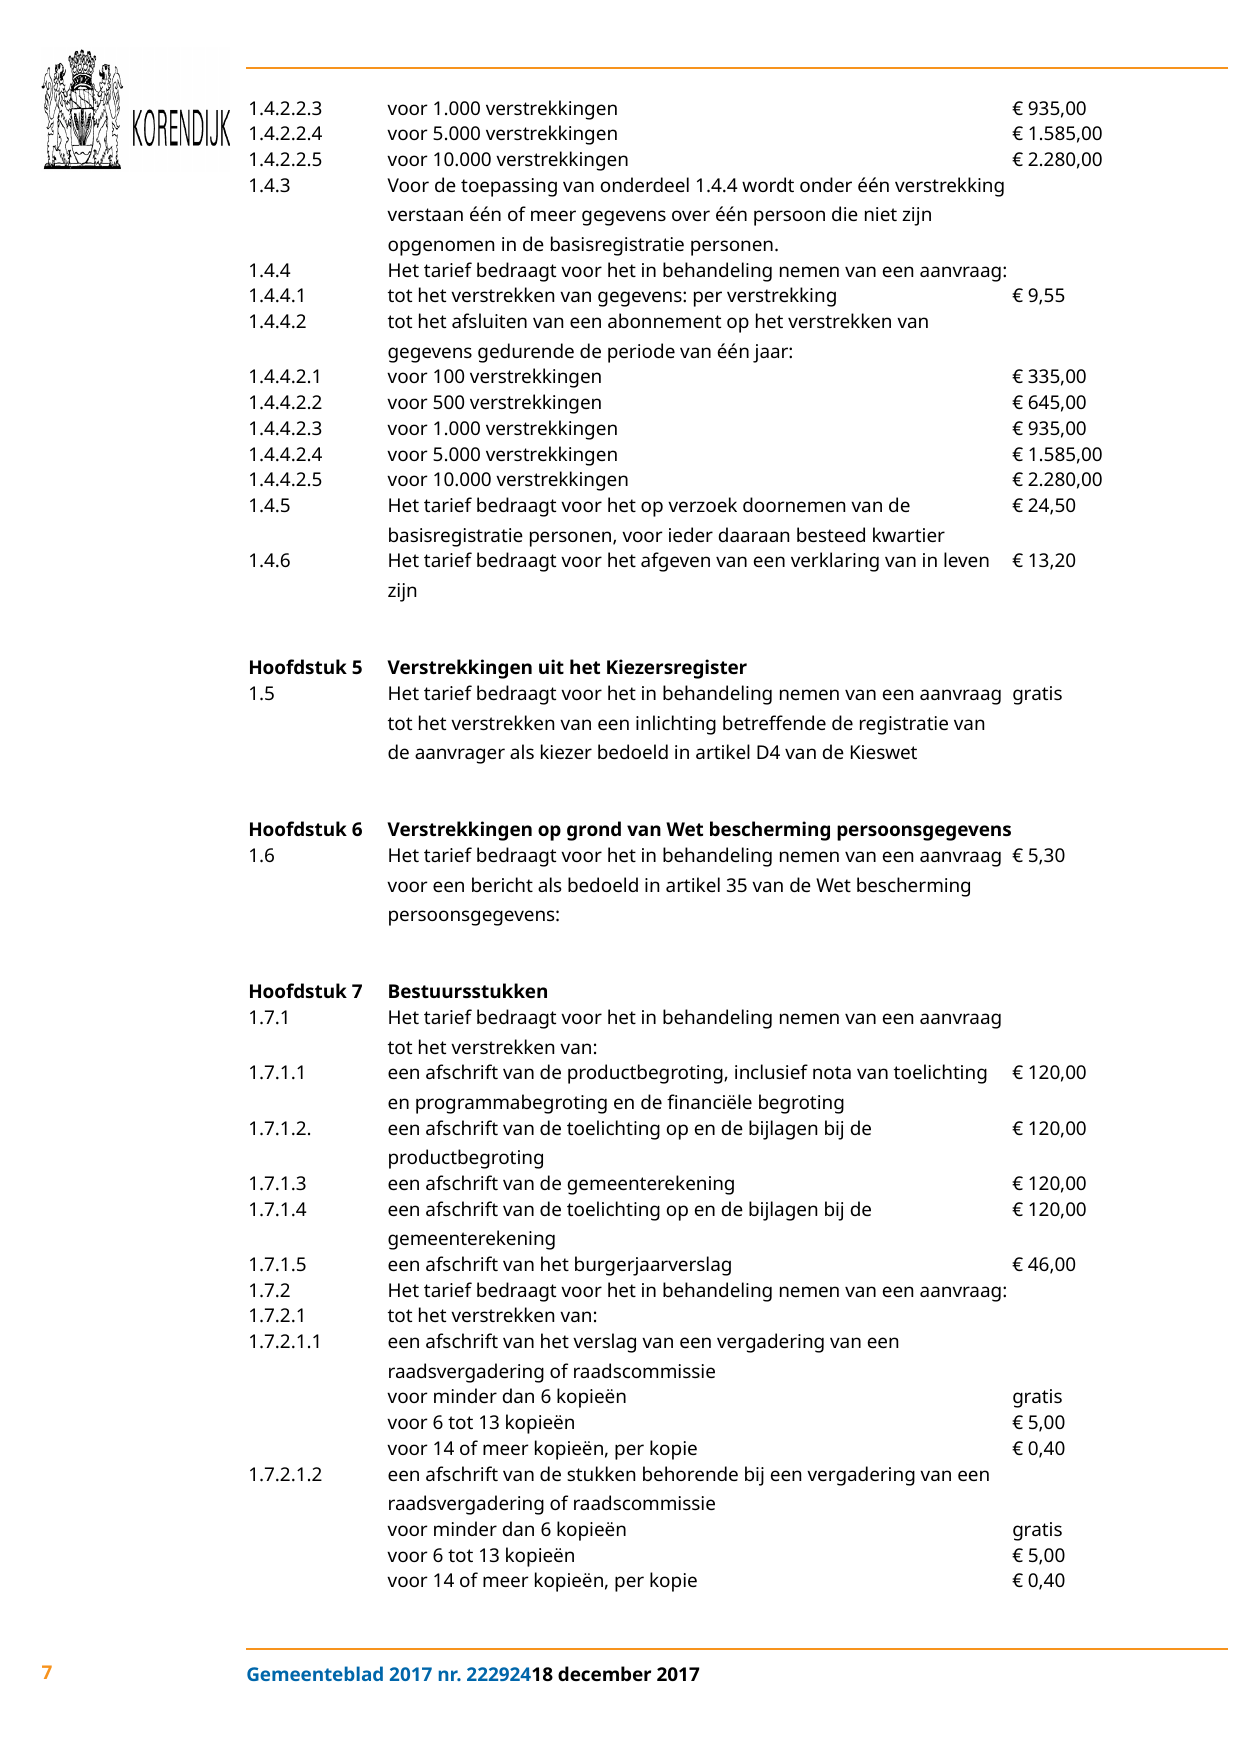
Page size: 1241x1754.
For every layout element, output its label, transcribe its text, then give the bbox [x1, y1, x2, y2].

table_cell € 1.585,00 [1012, 441, 1152, 467]
table_cell € 0,40 [1012, 1568, 1152, 1593]
table_cell [1012, 629, 1152, 654]
table_cell een afschrift van de toelichting op en de bijlagen bij de gemeenterekening [388, 1196, 1012, 1251]
table_cell € 13,20 [1012, 548, 1152, 603]
table_cell 1.4.4 [248, 257, 387, 283]
table_cell [388, 765, 1012, 791]
table_cell € 2.280,00 [1012, 146, 1152, 172]
table_cell [388, 603, 1012, 629]
table_cell 1.4.2.2.5 [248, 146, 387, 172]
table_cell 1.7.1.4 [248, 1196, 387, 1251]
table_cell € 335,00 [1012, 364, 1152, 389]
table_cell [1012, 257, 1152, 283]
table_cell € 46,00 [1012, 1251, 1152, 1277]
table_cell 1.7.2.1.1 [248, 1329, 387, 1384]
table_cell tot het verstrekken van: [388, 1303, 1012, 1328]
table_cell [248, 791, 387, 816]
table_cell 1.4.4.1 [248, 283, 387, 308]
table_cell 1.7.1.3 [248, 1170, 387, 1196]
table_cell 1.7.2.1.2 [248, 1461, 387, 1516]
table_cell 1.4.2.2.4 [248, 121, 387, 146]
table_cell Hoofdstuk 7 [248, 979, 387, 1004]
table_cell [1012, 765, 1152, 791]
table_cell voor 1.000 verstrekkingen [388, 95, 1012, 121]
table_cell € 5,30 [1012, 842, 1152, 927]
table_cell [1012, 1277, 1152, 1303]
table_cell € 5,00 [1012, 1542, 1152, 1568]
table_cell gratis [1012, 680, 1152, 765]
table_cell [1012, 172, 1152, 257]
table_cell [1012, 308, 1152, 364]
table_cell 1.7.2.1 [248, 1303, 387, 1328]
table_cell 1.4.5 [248, 492, 387, 548]
table_cell € 935,00 [1012, 415, 1152, 441]
table_cell € 5,00 [1012, 1410, 1152, 1435]
table_cell voor 14 of meer kopieën, per kopie [388, 1568, 1012, 1593]
table_cell € 120,00 [1012, 1115, 1152, 1170]
table_cell Het tarief bedraagt voor het in behandeling nemen van een aanvraag: [388, 257, 1012, 283]
table_cell Het tarief bedraagt voor het op verzoek doornemen van de basisregistratie personen, voor ieder daaraan besteed kwartier [388, 492, 1012, 548]
table_cell 1.4.4.2.5 [248, 467, 387, 492]
table_cell [1012, 791, 1152, 816]
table_cell [1012, 816, 1152, 842]
table_cell [248, 1435, 387, 1461]
table_cell € 24,50 [1012, 492, 1152, 548]
table_cell [1012, 1004, 1152, 1059]
table_cell voor minder dan 6 kopieën [388, 1516, 1012, 1542]
table_cell [248, 1410, 387, 1435]
table_cell voor 14 of meer kopieën, per kopie [388, 1435, 1012, 1461]
table_cell voor 1.000 verstrekkingen [388, 415, 1012, 441]
table_cell voor 500 verstrekkingen [388, 389, 1012, 415]
table_cell 1.7.1.2. [248, 1115, 387, 1170]
table_cell voor 10.000 verstrekkingen [388, 146, 1012, 172]
table_cell gratis [1012, 1384, 1152, 1409]
table_cell [1012, 1303, 1152, 1328]
table_cell 1.4.4.2.3 [248, 415, 387, 441]
picture [41, 47, 231, 172]
table_cell Het tarief bedraagt voor het in behandeling nemen van een aanvraag voor een bericht als bedoeld in artikel 35 van de Wet bescherming persoonsgegevens: [388, 842, 1012, 927]
table_cell [388, 927, 1012, 953]
table_cell € 120,00 [1012, 1196, 1152, 1251]
table_cell 1.4.6 [248, 548, 387, 603]
table_cell een afschrift van de stukken behorende bij een vergadering van een raadsvergadering of raadscommissie [388, 1461, 1012, 1516]
table_cell [248, 765, 387, 791]
table_cell 1.4.4.2.4 [248, 441, 387, 467]
table_cell een afschrift van de productbegroting, inclusief nota van toelichting en programmabegroting en de financiële begroting [388, 1060, 1012, 1115]
table_cell 1.7.2 [248, 1277, 387, 1303]
table_cell Bestuursstukken [388, 979, 1012, 1004]
table_cell € 0,40 [1012, 1435, 1152, 1461]
table_cell voor 100 verstrekkingen [388, 364, 1012, 389]
table_cell [248, 1542, 387, 1568]
table_cell [388, 629, 1012, 654]
table_cell € 120,00 [1012, 1060, 1152, 1115]
table_cell voor 5.000 verstrekkingen [388, 121, 1012, 146]
table_cell 1.7.1 [248, 1004, 387, 1059]
table_cell [248, 1516, 387, 1542]
table_cell Voor de toepassing van onderdeel 1.4.4 wordt onder één verstrekking verstaan één of meer gegevens over één persoon die niet zijn opgenomen in de basisregistratie personen. [388, 172, 1012, 257]
table_cell tot het afsluiten van een abonnement op het verstrekken van gegevens gedurende de periode van één jaar: [388, 308, 1012, 364]
table_cell € 9,55 [1012, 283, 1152, 308]
table_cell Het tarief bedraagt voor het in behandeling nemen van een aanvraag tot het verstrekken van: [388, 1004, 1012, 1059]
table_cell Het tarief bedraagt voor het in behandeling nemen van een aanvraag: [388, 1277, 1012, 1303]
table_cell voor 5.000 verstrekkingen [388, 441, 1012, 467]
table_cell [1012, 654, 1152, 680]
table_cell tot het verstrekken van gegevens: per verstrekking [388, 283, 1012, 308]
table_cell een afschrift van het verslag van een vergadering van een raadsvergadering of raadscommissie [388, 1329, 1012, 1384]
table_cell 1.7.1.5 [248, 1251, 387, 1277]
table_cell [1012, 979, 1152, 1004]
table_cell 1.4.4.2.1 [248, 364, 387, 389]
table_cell een afschrift van het burgerjaarverslag [388, 1251, 1012, 1277]
table_cell voor 10.000 verstrekkingen [388, 467, 1012, 492]
table_cell voor 6 tot 13 kopieën [388, 1410, 1012, 1435]
table_cell voor minder dan 6 kopieën [388, 1384, 1012, 1409]
table_cell [248, 603, 387, 629]
table_cell Verstrekkingen op grond van Wet bescherming persoonsgegevens [388, 816, 1012, 842]
table_cell gratis [1012, 1516, 1152, 1542]
table_cell € 1.585,00 [1012, 121, 1152, 146]
table_cell Het tarief bedraagt voor het afgeven van een verklaring van in leven zijn [388, 548, 1012, 603]
table_cell Hoofdstuk 5 [248, 654, 387, 680]
table_cell Het tarief bedraagt voor het in behandeling nemen van een aanvraag tot het verstrekken van een inlichting betreffende de registratie van de aanvrager als kiezer bedoeld in artikel D4 van de Kieswet [388, 680, 1012, 765]
table_cell [248, 1384, 387, 1409]
table_cell 1.6 [248, 842, 387, 927]
table_cell [1012, 1329, 1152, 1384]
table_cell € 645,00 [1012, 389, 1152, 415]
table_cell Verstrekkingen uit het Kiezersregister [388, 654, 1012, 680]
table_cell [388, 953, 1012, 978]
table_cell 1.5 [248, 680, 387, 765]
table_cell [248, 1568, 387, 1593]
table_cell [1012, 603, 1152, 629]
table_cell € 935,00 [1012, 95, 1152, 121]
table_cell voor 6 tot 13 kopieën [388, 1542, 1012, 1568]
table_cell [388, 791, 1012, 816]
table_cell Hoofdstuk 6 [248, 816, 387, 842]
table_cell [1012, 953, 1152, 978]
table_cell een afschrift van de toelichting op en de bijlagen bij de productbegroting [388, 1115, 1012, 1170]
table_cell 1.7.1.1 [248, 1060, 387, 1115]
table_cell 1.4.3 [248, 172, 387, 257]
table_cell [248, 953, 387, 978]
table_cell € 120,00 [1012, 1170, 1152, 1196]
table_cell [1012, 927, 1152, 953]
table_cell [248, 629, 387, 654]
table_cell 1.4.2.2.3 [248, 95, 387, 121]
table_cell [248, 927, 387, 953]
table_cell € 2.280,00 [1012, 467, 1152, 492]
table_cell een afschrift van de gemeenterekening [388, 1170, 1012, 1196]
table_cell 1.4.4.2.2 [248, 389, 387, 415]
table_cell 1.4.4.2 [248, 308, 387, 364]
table_cell [1012, 1461, 1152, 1516]
